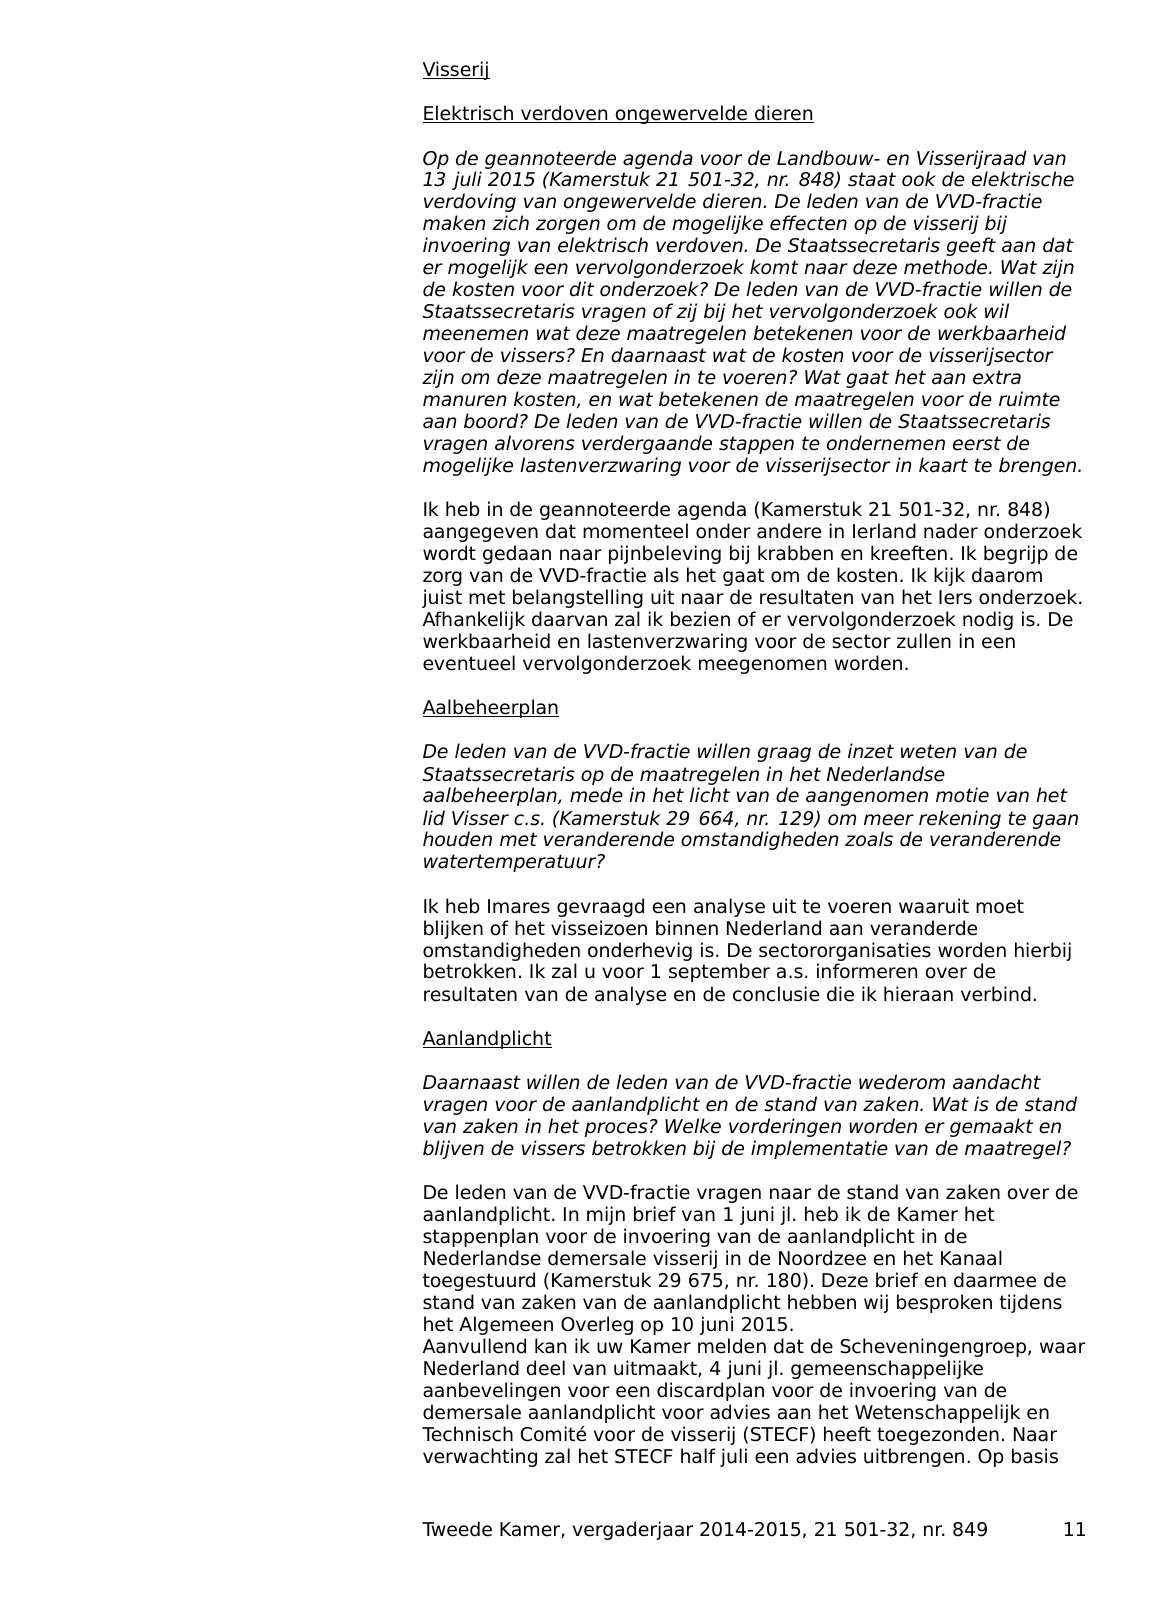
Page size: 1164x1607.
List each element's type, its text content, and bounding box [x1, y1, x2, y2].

text Daarnaast willen de leden van de VVD-fractie wederom aandacht vragen voor de aanlandplicht en de stand van zaken. Wat is de stand van zaken in het proces? Welke vorderingen worden er gemaakt en blijven de vissers betrokken bij de implementatie van de maatregel? [422, 1072, 1087, 1160]
subtitle Aalbeheerplan [422, 697, 1087, 719]
text Op de geannoteerde agenda voor de Landbouw- en Visserijraad van 13 juli 2015 (Kamerstuk 21 501-32, nr. 848) staat ook de elektrische verdoving van ongewervelde dieren. De leden van de VVD-fractie maken zich zorgen om de mogelijke effecten op de visserij bij invoering van elektrisch verdoven. De Staatssecretaris geeft aan dat er mogelijk een vervolgonderzoek komt naar deze methode. Wat zijn de kosten voor dit onderzoek? De leden van de VVD-fractie willen de Staatssecretaris vragen of zij bij het vervolgonderzoek ook wil meenemen wat deze maatregelen betekenen voor de werkbaarheid voor de vissers? En daarnaast wat de kosten voor de visserijsector zijn om deze maatregelen in te voeren? Wat gaat het aan extra manuren kosten, en wat betekenen de maatregelen voor de ruimte aan boord? De leden van de VVD-fractie willen de Staatssecretaris vragen alvorens verdergaande stappen te ondernemen eerst de mogelijke lastenverzwaring voor de visserijsector in kaart te brengen. [422, 147, 1087, 477]
text De leden van de VVD-fractie willen graag de inzet weten van de Staatssecretaris op de maatregelen in het Nederlandse aalbeheerplan, mede in het licht van de aangenomen motie van het lid Visser c.s. (Kamerstuk 29 664, nr. 129) om meer rekening te gaan houden met veranderende omstandigheden zoals de veranderende watertemperatuur? [422, 741, 1087, 873]
subtitle Aanlandplicht [422, 1028, 1087, 1049]
text Aanvullend kan ik uw Kamer melden dat de Scheveningengroep, waar Nederland deel van uitmaakt, 4 juni jl. gemeenschappelijke aanbevelingen voor een discardplan voor de invoering van de demersale aanlandplicht voor advies aan het Wetenschappelijk en Technisch Comité voor de visserij (STECF) heeft toegezonden. Naar verwachting zal het STECF half juli een advies uitbrengen. Op basis [422, 1336, 1087, 1468]
subtitle Elektrisch verdoven ongewervelde dieren [422, 103, 1087, 125]
text De leden van de VVD-fractie vragen naar de stand van zaken over de aanlandplicht. In mijn brief van 1 juni jl. heb ik de Kamer het stappenplan voor de invoering van de aanlandplicht in de Nederlandse demersale visserij in de Noordzee en het Kanaal toegestuurd (Kamerstuk 29 675, nr. 180). Deze brief en daarmee de stand van zaken van de aanlandplicht hebben wij besproken tijdens het Algemeen Overleg op 10 juni 2015. [422, 1182, 1087, 1336]
subtitle Visserij [422, 59, 1087, 81]
text Ik heb Imares gevraagd een analyse uit te voeren waaruit moet blijken of het visseizoen binnen Nederland aan veranderde omstandigheden onderhevig is. De sectororganisaties worden hierbij betrokken. Ik zal u voor 1 september a.s. informeren over de resultaten van de analyse en de conclusie die ik hieraan verbind. [422, 896, 1087, 1005]
text Ik heb in de geannoteerde agenda (Kamerstuk 21 501-32, nr. 848) aangegeven dat momenteel onder andere in Ierland nader onderzoek wordt gedaan naar pijnbeleving bij krabben en kreeften. Ik begrijp de zorg van de VVD-fractie als het gaat om de kosten. Ik kijk daarom juist met belangstelling uit naar de resultaten van het Iers onderzoek. Afhankelijk daarvan zal ik bezien of er vervolgonderzoek nodig is. De werkbaarheid en lastenverzwaring voor de sector zullen in een eventueel vervolgonderzoek meegenomen worden. [422, 499, 1087, 675]
